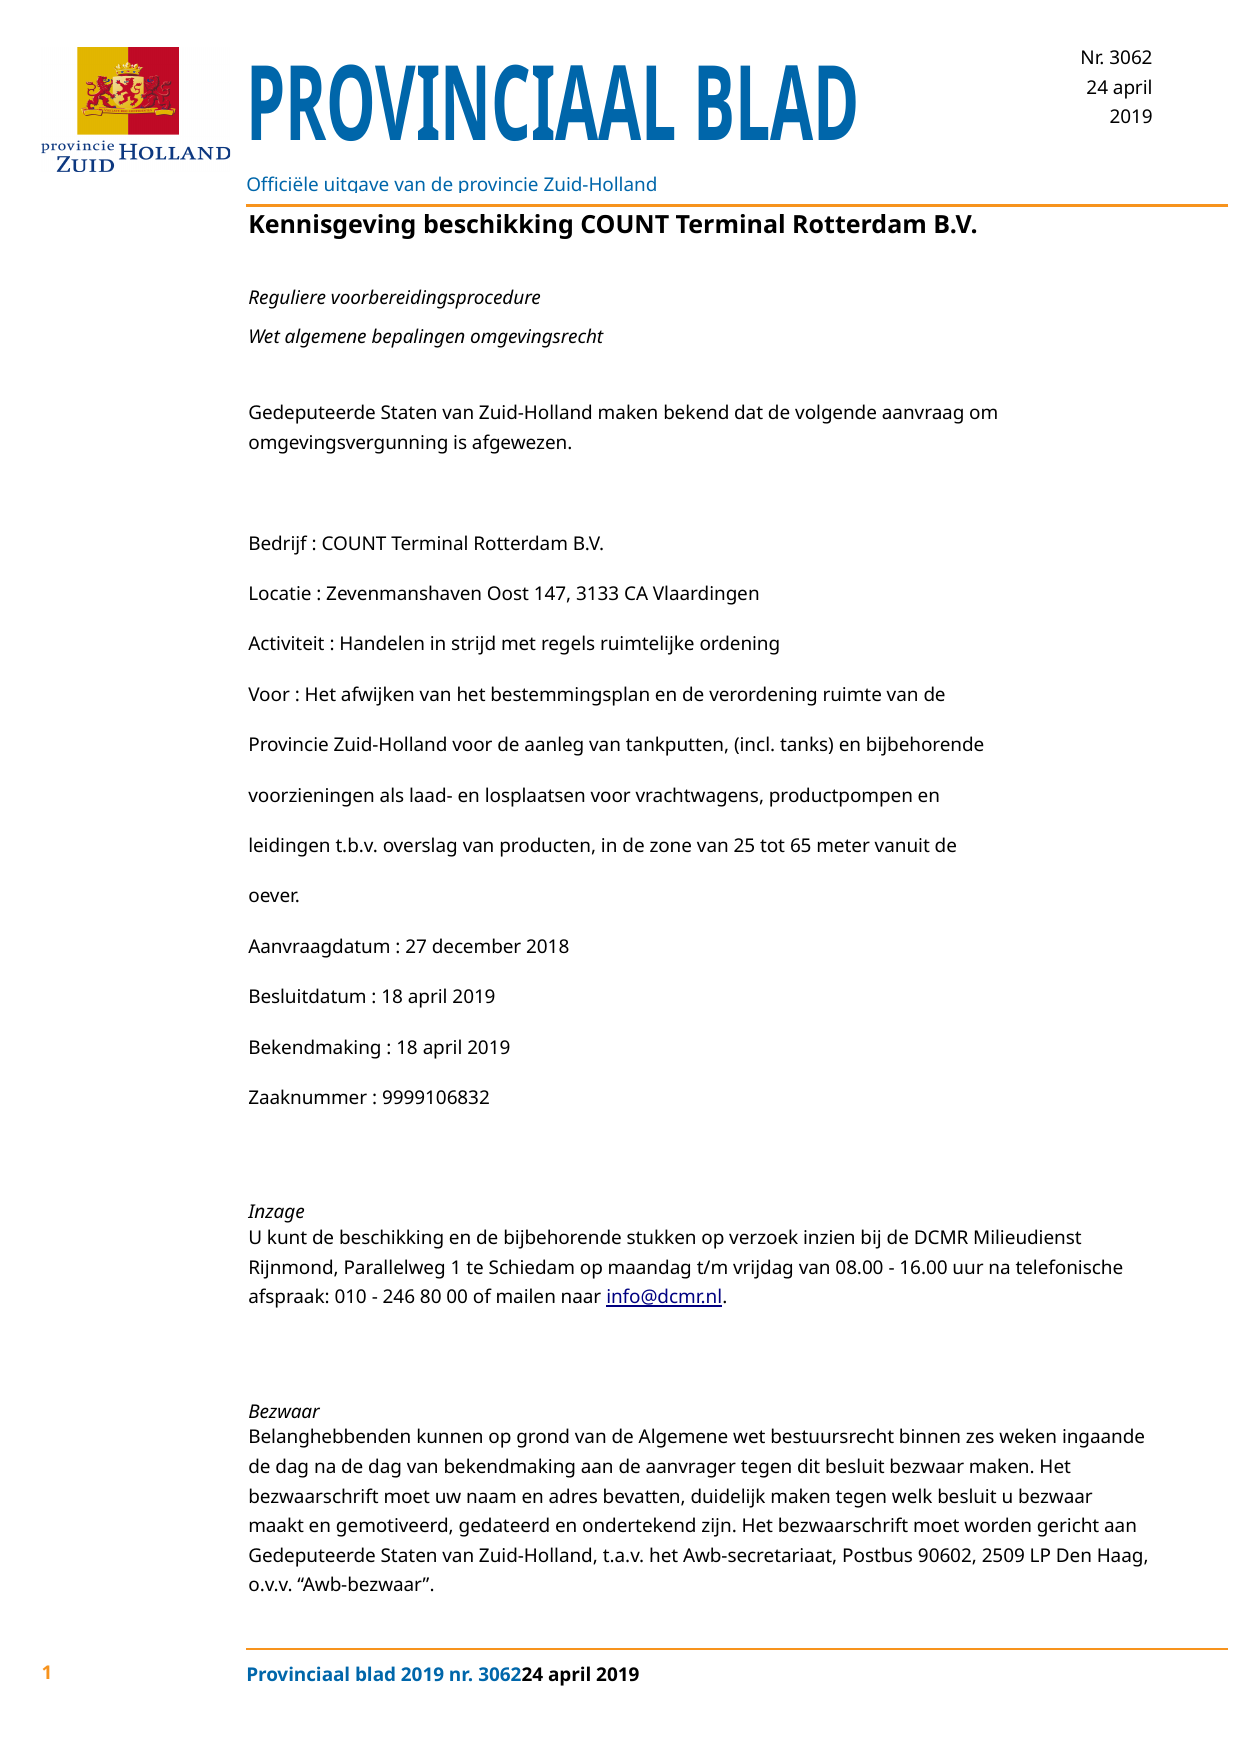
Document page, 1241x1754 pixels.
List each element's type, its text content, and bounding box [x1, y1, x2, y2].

text Inzage [248, 1199, 1152, 1224]
text voorzieningen als laad- en losplaatsen voor vrachtwagens, productpompen en [248, 782, 1152, 807]
text Besluitdatum : 18 april 2019 [248, 983, 1152, 1009]
text Gedeputeerde Staten van Zuid-Holland maken bekend dat de volgende aanvraag om omgevingsvergunning is afgewezen. [248, 399, 1152, 454]
text Bezwaar [248, 1398, 1152, 1424]
text Bekendmaking : 18 april 2019 [248, 1034, 1152, 1059]
text Voor : Het afwijken van het bestemmingsplan en de verordening ruimte van de [248, 681, 1152, 707]
text Wet algemene bepalingen omgevingsrecht [248, 323, 1152, 349]
text Aanvraagdatum : 27 december 2018 [248, 933, 1152, 959]
text Provincie Zuid-Holland voor de aanleg van tankputten, (incl. tanks) en bijbehorende [248, 731, 1152, 757]
text Bedrijf : COUNT Terminal Rotterdam B.V. [248, 530, 1152, 555]
picture [41, 47, 231, 172]
text Reguliere voorbereidingsprocedure [248, 284, 1152, 309]
text Belanghebbenden kunnen op grond van de Algemene wet bestuursrecht binnen zes weken ingaande de dag na de dag van bekendmaking aan de aanvrager tegen dit besluit bezwaar maken. Het bezwaarschrift moet uw naam en adres bevatten, duidelijk maken tegen welk besluit u bezwaar maakt en gemotiveerd, gedateerd en ondertekend zijn. Het bezwaarschrift moet worden gericht aan Gedeputeerde Staten van Zuid-Holland, t.a.v. het Awb-secretariaat, Postbus 90602, 2509 LP Den Haag, o.v.v. “Awb-bezwaar”. [248, 1424, 1152, 1597]
text U kunt de beschikking en de bijbehorende stukken op verzoek inzien bij de DCMR Milieudienst Rijnmond, Parallelweg 1 te Schiedam op maandag t/m vrijdag van 08.00 - 16.00 uur na telefonische afspraak: 010 - 246 80 00 of mailen naar info@dcmr.nl. [248, 1224, 1152, 1309]
text leidingen t.b.v. overslag van producten, in de zone van 25 tot 65 meter vanuit de [248, 832, 1152, 858]
text Activiteit : Handelen in strijd met regels ruimtelijke ordening [248, 631, 1152, 656]
text Kennisgeving beschikking COUNT Terminal Rotterdam B.V. [248, 207, 1152, 241]
text Locatie : Zevenmanshaven Oost 147, 3133 CA Vlaardingen [248, 580, 1152, 606]
text oever. [248, 883, 1152, 908]
text Zaaknummer : 9999106832 [248, 1084, 1152, 1110]
